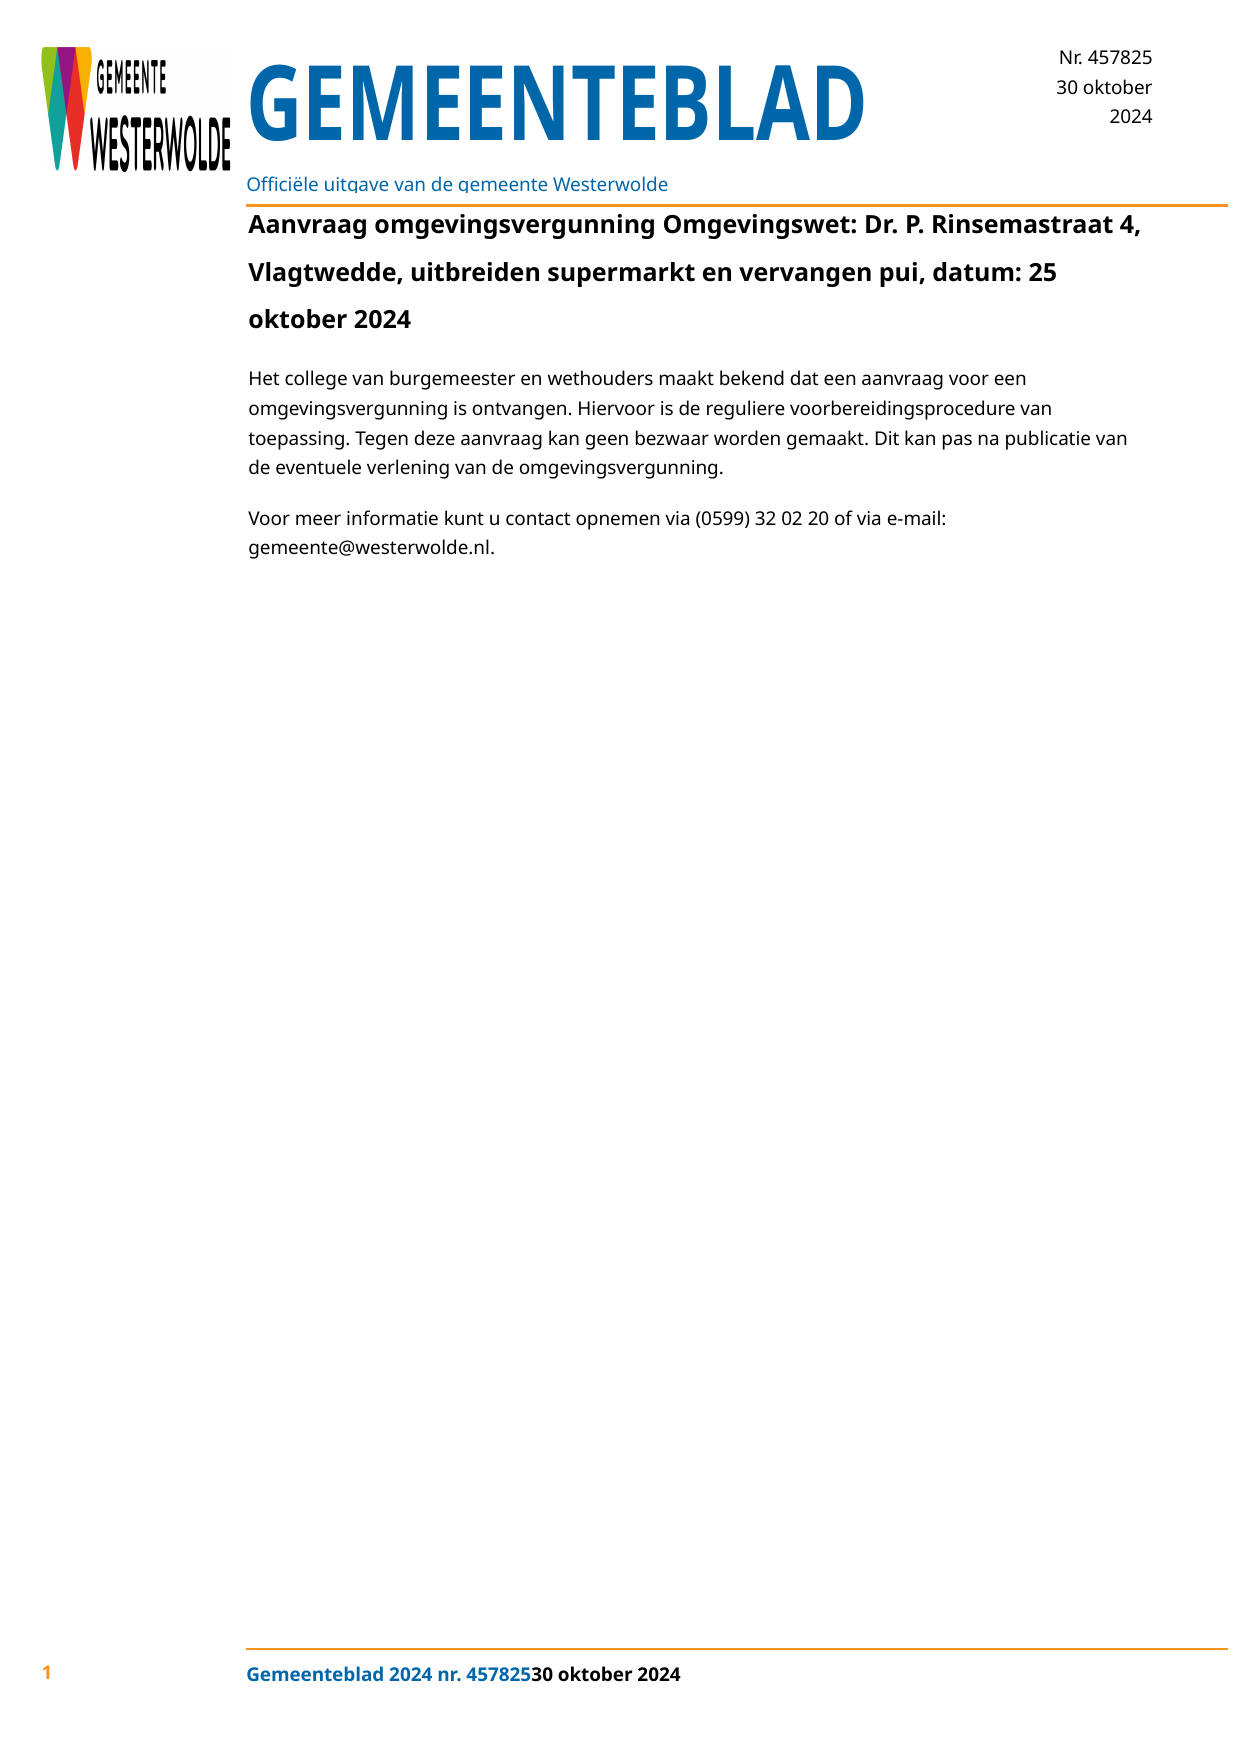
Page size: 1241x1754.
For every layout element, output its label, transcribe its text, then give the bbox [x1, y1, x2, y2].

text Het college van burgemeester en wethouders maakt bekend dat een aanvraag voor een omgevingsvergunning is ontvangen. Hiervoor is de reguliere voorbereidingsprocedure van toepassing. Tegen deze aanvraag kan geen bezwaar worden gemaakt. Dit kan pas na publicatie van de eventuele verlening van de omgevingsvergunning. [248, 366, 1152, 480]
picture [41, 47, 231, 172]
text Voor meer informatie kunt u contact opnemen via (0599) 32 02 20 of via e-mail: gemeente@westerwolde.nl. [248, 505, 1152, 560]
text Aanvraag omgevingsvergunning Omgevingswet: Dr. P. Rinsemastraat 4, Vlagtwedde, uitbreiden supermarkt en vervangen pui, datum: 25 oktober 2024 [248, 207, 1152, 336]
